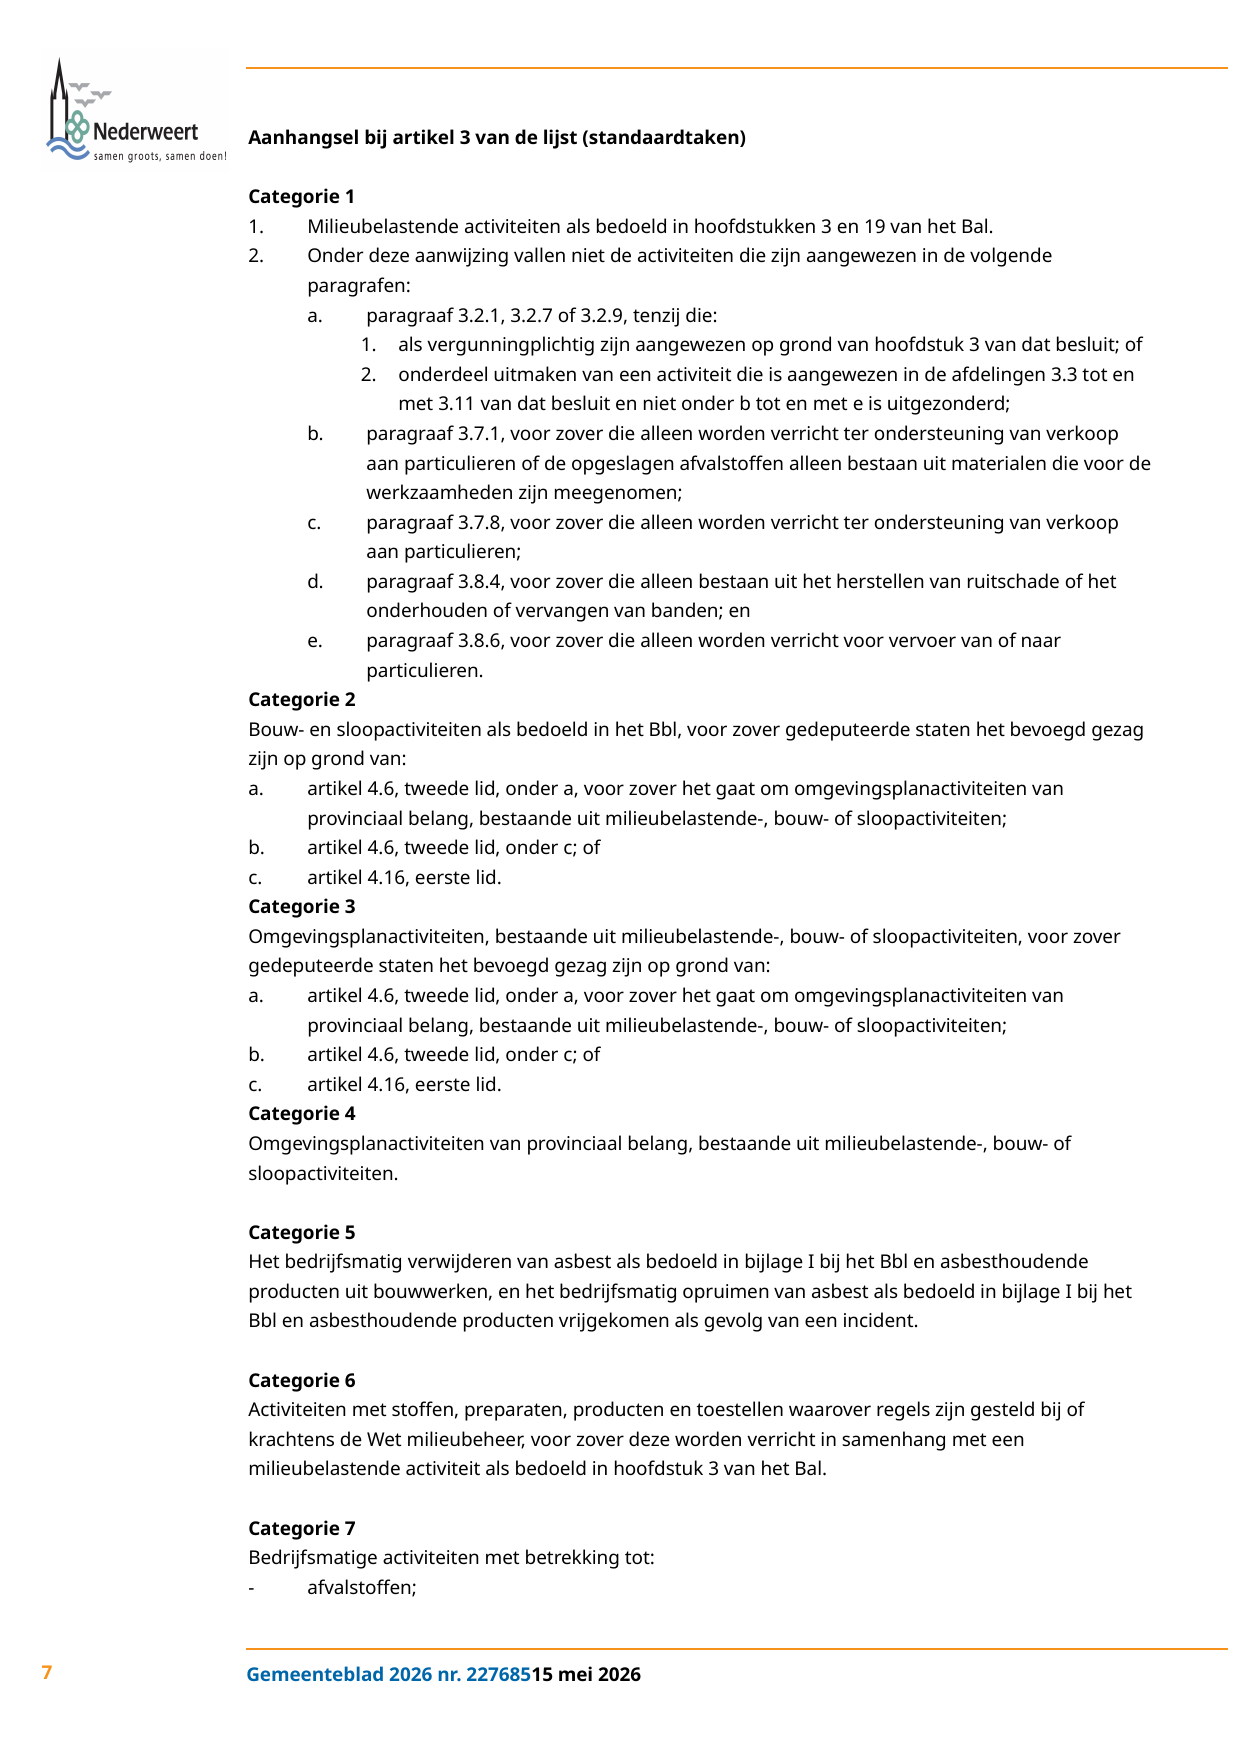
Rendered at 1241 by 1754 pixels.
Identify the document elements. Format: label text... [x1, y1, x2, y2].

text Categorie 2 [248, 686, 1152, 712]
text Categorie 5 [248, 1219, 1152, 1245]
text Omgevingsplanactiviteiten van provinciaal belang, bestaande uit milieubelastende-, bouw- of sloopactiviteiten. [248, 1130, 1152, 1186]
list paragraaf 3.8.6, voor zover die alleen worden verricht voor vervoer van of naar particulieren. [307, 627, 1152, 683]
list als vergunningplichtig zijn aangewezen op grond van hoofdstuk 3 van dat besluit; of [361, 331, 1152, 357]
list artikel 4.6, tweede lid, onder c; of [248, 1041, 1152, 1067]
text Aanhangsel bij artikel 3 van de lijst (standaardtaken) [248, 124, 1152, 150]
picture [41, 47, 231, 172]
list paragraaf 3.8.4, voor zover die alleen bestaan uit het herstellen van ruitschade of het onderhouden of vervangen van banden; en [307, 568, 1152, 623]
list afvalstoffen; [248, 1574, 1152, 1600]
list artikel 4.6, tweede lid, onder a, voor zover het gaat om omgevingsplanactiviteiten van provinciaal belang, bestaande uit milieubelastende-, bouw- of sloopactiviteiten; [248, 775, 1152, 831]
text Categorie 3 [248, 893, 1152, 919]
text Bedrijfsmatige activiteiten met betrekking tot: [248, 1544, 1152, 1570]
text Het bedrijfsmatig verwijderen van asbest als bedoeld in bijlage I bij het Bbl en asbesthoudende producten uit bouwwerken, en het bedrijfsmatig opruimen van asbest als bedoeld in bijlage I bij het Bbl en asbesthoudende producten vrijgekomen als gevolg van een incident. [248, 1248, 1152, 1333]
list artikel 4.6, tweede lid, onder a, voor zover het gaat om omgevingsplanactiviteiten van provinciaal belang, bestaande uit milieubelastende-, bouw- of sloopactiviteiten; [248, 982, 1152, 1038]
list artikel 4.16, eerste lid. [248, 1071, 1152, 1097]
list paragraaf 3.7.1, voor zover die alleen worden verricht ter ondersteuning van verkoop aan particulieren of de opgeslagen afvalstoffen alleen bestaan uit materialen die voor de werkzaamheden zijn meegenomen; [307, 420, 1152, 505]
list Onder deze aanwijzing vallen niet de activiteiten die zijn aangewezen in de volgende paragrafen: [248, 243, 1152, 298]
text Activiteiten met stoffen, preparaten, producten en toestellen waarover regels zijn gesteld bij of krachtens de Wet milieubeheer, voor zover deze worden verricht in samenhang met een milieubelastende activiteit als bedoeld in hoofdstuk 3 van het Bal. [248, 1396, 1152, 1481]
text Omgevingsplanactiviteiten, bestaande uit milieubelastende-, bouw- of sloopactiviteiten, voor zover gedeputeerde staten het bevoegd gezag zijn op grond van: [248, 923, 1152, 978]
list paragraaf 3.7.8, voor zover die alleen worden verricht ter ondersteuning van verkoop aan particulieren; [307, 509, 1152, 564]
text Categorie 7 [248, 1515, 1152, 1541]
list paragraaf 3.2.1, 3.2.7 of 3.2.9, tenzij die: [307, 302, 1152, 328]
text Categorie 6 [248, 1367, 1152, 1393]
list Milieubelastende activiteiten als bedoeld in hoofdstukken 3 en 19 van het Bal. [248, 213, 1152, 239]
text Categorie 4 [248, 1101, 1152, 1126]
text Categorie 1 [248, 183, 1152, 209]
list artikel 4.16, eerste lid. [248, 864, 1152, 890]
list artikel 4.6, tweede lid, onder c; of [248, 834, 1152, 860]
text Bouw- en sloopactiviteiten als bedoeld in het Bbl, voor zover gedeputeerde staten het bevoegd gezag zijn op grond van: [248, 716, 1152, 771]
list onderdeel uitmaken van een activiteit die is aangewezen in de afdelingen 3.3 tot en met 3.11 van dat besluit en niet onder b tot en met e is uitgezonderd; [361, 361, 1152, 416]
